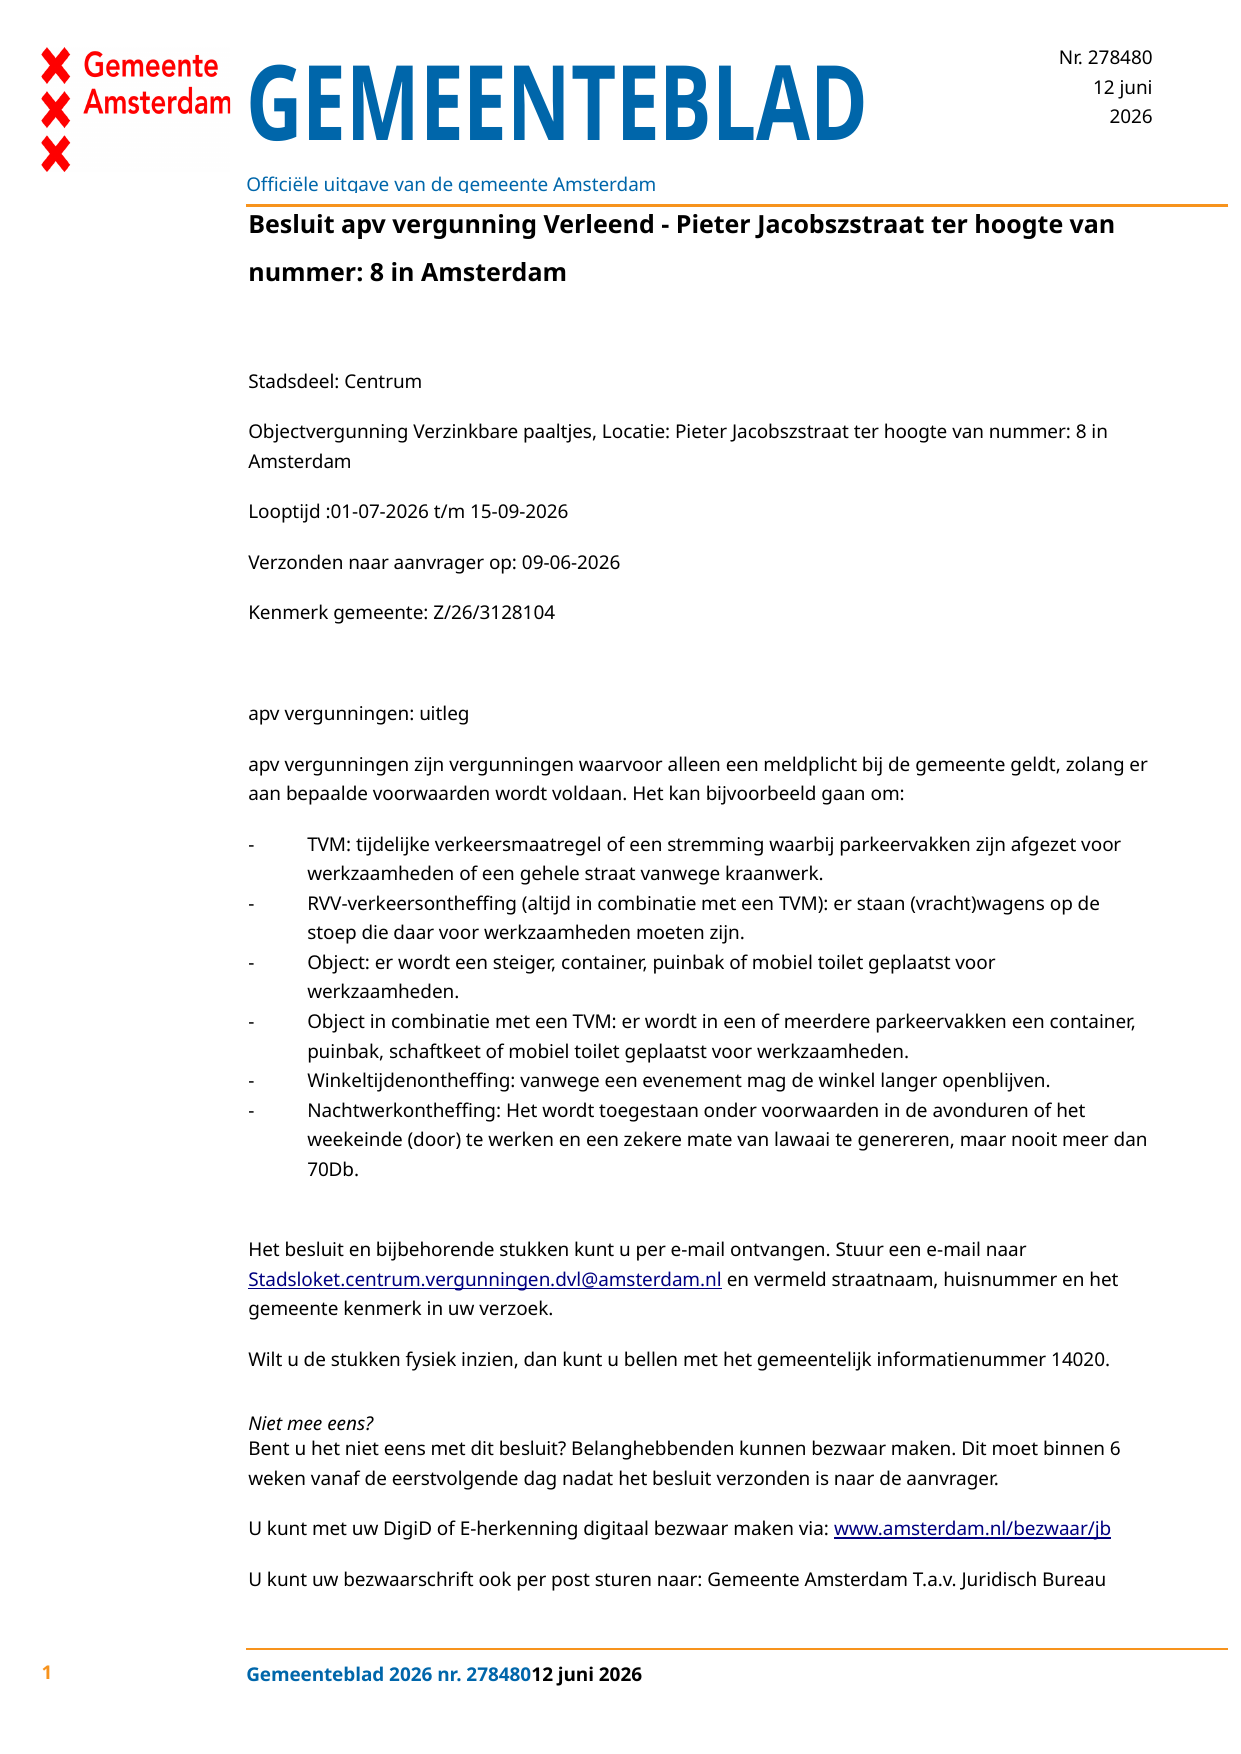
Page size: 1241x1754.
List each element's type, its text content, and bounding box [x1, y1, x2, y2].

list TVM: tijdelijke verkeersmaatregel of een stremming waarbij parkeervakken zijn afgezet voor werkzaamheden of een gehele straat vanwege kraanwerk. [248, 831, 1152, 886]
text U kunt met uw DigiD of E-herkenning digitaal bezwaar maken via: www.amsterdam.nl/bezwaar/jb [248, 1516, 1152, 1541]
text apv vergunningen zijn vergunningen waarvoor alleen een meldplicht bij de gemeente geldt, zolang er aan bepaalde voorwaarden wordt voldaan. Het kan bijvoorbeeld gaan om: [248, 751, 1152, 806]
text Objectvergunning Verzinkbare paaltjes, Locatie: Pieter Jacobszstraat ter hoogte van nummer: 8 in Amsterdam [248, 419, 1152, 474]
text Wilt u de stukken fysiek inzien, dan kunt u bellen met het gemeentelijk informatienummer 14020. [248, 1346, 1152, 1372]
list RVV-verkeersontheffing (altijd in combinatie met een TVM): er staan (vracht)wagens op de stoep die daar voor werkzaamheden moeten zijn. [248, 890, 1152, 945]
text Stadsdeel: Centrum [248, 368, 1152, 394]
text Het besluit en bijbehorende stukken kunt u per e-mail ontvangen. Stuur een e-mail naar Stadsloket.centrum.vergunningen.dvl@amsterdam.nl en vermeld straatnaam, huisnummer en het gemeente kenmerk in uw verzoek. [248, 1236, 1152, 1321]
text Niet mee eens? [248, 1410, 1152, 1436]
text Bent u het niet eens met dit besluit? Belanghebbenden kunnen bezwaar maken. Dit moet binnen 6 weken vanaf de eerstvolgende dag nadat het besluit verzonden is naar de aanvrager. [248, 1436, 1152, 1491]
list Nachtwerkontheffing: Het wordt toegestaan onder voorwaarden in de avonduren of het weekeinde (door) te werken en een zekere mate van lawaai te genereren, maar nooit meer dan 70Db. [248, 1097, 1152, 1182]
text U kunt uw bezwaarschrift ook per post sturen naar: Gemeente Amsterdam T.a.v. Juridisch Bureau [248, 1566, 1152, 1592]
list Object in combinatie met een TVM: er wordt in een of meerdere parkeervakken een container, puinbak, schaftkeet of mobiel toilet geplaatst voor werkzaamheden. [248, 1008, 1152, 1064]
text apv vergunningen: uitleg [248, 700, 1152, 726]
text Looptijd :01-07-2026 t/m 15-09-2026 [248, 499, 1152, 524]
text Verzonden naar aanvrager op: 09-06-2026 [248, 549, 1152, 575]
list Winkeltijdenontheffing: vanwege een evenement mag de winkel langer openblijven. [248, 1067, 1152, 1093]
text Besluit apv vergunning Verleend - Pieter Jacobszstraat ter hoogte van nummer: 8 in Amsterdam [248, 207, 1152, 288]
picture [41, 47, 231, 172]
list Object: er wordt een steiger, container, puinbak of mobiel toilet geplaatst voor werkzaamheden. [248, 949, 1152, 1004]
text Kenmerk gemeente: Z/26/3128104 [248, 599, 1152, 625]
